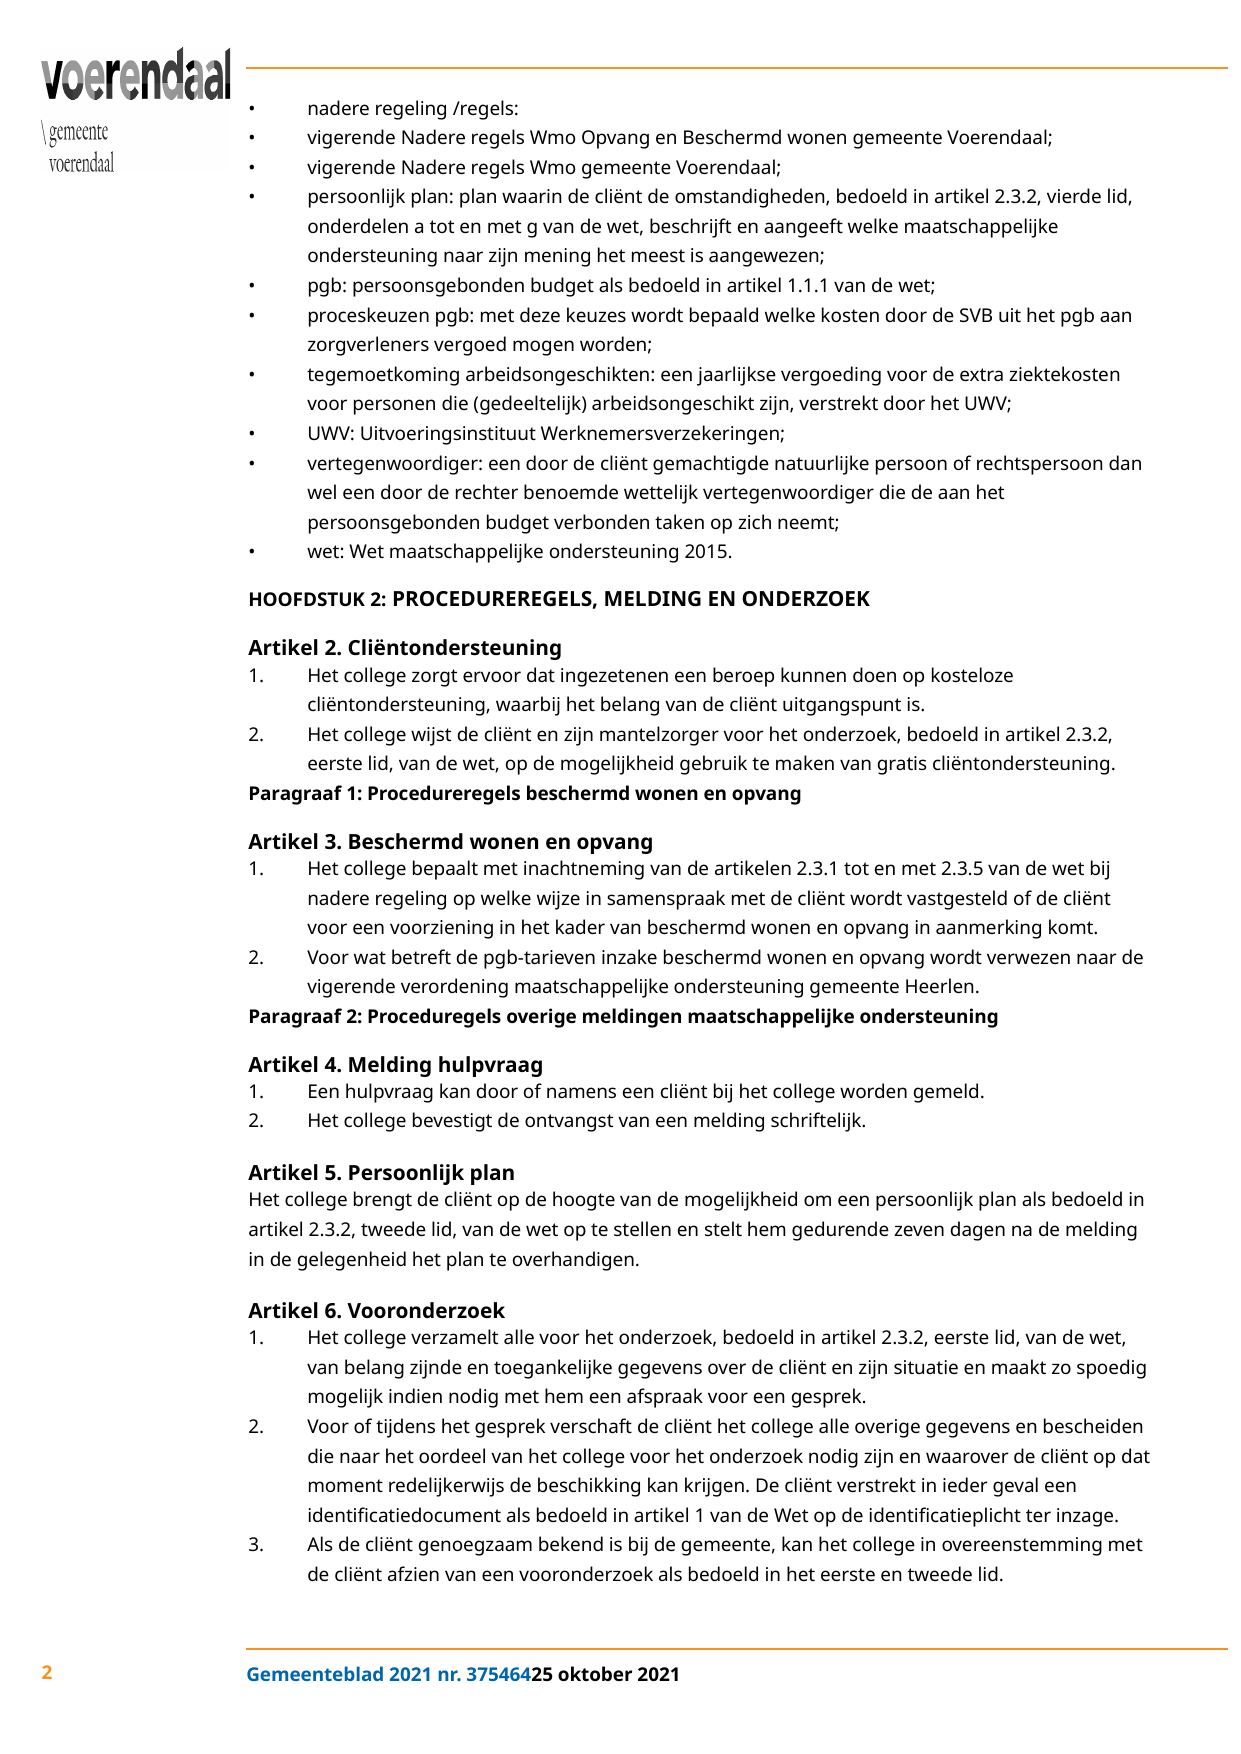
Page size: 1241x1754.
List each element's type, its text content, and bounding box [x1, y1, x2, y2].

list Het college verzamelt alle voor het onderzoek, bedoeld in artikel 2.3.2, eerste lid, van de wet, van belang zijnde en toegankelijke gegevens over de cliënt en zijn situatie en maakt zo spoedig mogelijk indien nodig met hem een afspraak voor een gesprek. [248, 1324, 1152, 1409]
picture [41, 47, 231, 172]
list vigerende Nadere regels Wmo Opvang en Beschermd wonen gemeente Voerendaal; [248, 124, 1152, 150]
text Paragraaf 1: Procedureregels beschermd wonen en opvang [248, 780, 1152, 806]
list Voor of tijdens het gesprek verschaft de cliënt het college alle overige gegevens en bescheiden die naar het oordeel van het college voor het onderzoek nodig zijn en waarover de cliënt op dat moment redelijkerwijs de beschikking kan krijgen. De cliënt verstrekt in ieder geval een identificatiedocument als bedoeld in artikel 1 van de Wet op de identificatieplicht ter inzage. [248, 1413, 1152, 1528]
list Een hulpvraag kan door of namens een cliënt bij het college worden gemeld. [248, 1078, 1152, 1104]
text Artikel 5. Persoonlijk plan [248, 1158, 1152, 1187]
list Als de cliënt genoegzaam bekend is bij de gemeente, kan het college in overeenstemming met de cliënt afzien van een vooronderzoek als bedoeld in het eerste en tweede lid. [248, 1532, 1152, 1587]
text HOOFDSTUK 2: PROCEDUREREGELS, MELDING EN ONDERZOEK [248, 584, 1152, 613]
list tegemoetkoming arbeidsongeschikten: een jaarlijkse vergoeding voor de extra ziektekosten voor personen die (gedeeltelijk) arbeidsongeschikt zijn, verstrekt door het UWV; [248, 361, 1152, 416]
text Artikel 4. Melding hulpvraag [248, 1050, 1152, 1078]
text Artikel 3. Beschermd wonen en opvang [248, 827, 1152, 855]
list pgb: persoonsgebonden budget als bedoeld in artikel 1.1.1 van de wet; [248, 272, 1152, 298]
list Het college bepaalt met inachtneming van de artikelen 2.3.1 tot en met 2.3.5 van de wet bij nadere regeling op welke wijze in samenspraak met de cliënt wordt vastgesteld of de cliënt voor een voorziening in het kader van beschermd wonen en opvang in aanmerking komt. [248, 855, 1152, 940]
text Paragraaf 2: Proceduregels overige meldingen maatschappelijke ondersteuning [248, 1003, 1152, 1029]
list Het college zorgt ervoor dat ingezetenen een beroep kunnen doen op kosteloze cliëntondersteuning, waarbij het belang van de cliënt uitgangspunt is. [248, 662, 1152, 717]
text Het college brengt de cliënt op de hoogte van de mogelijkheid om een persoonlijk plan als bedoeld in artikel 2.3.2, tweede lid, van de wet op te stellen en stelt hem gedurende zeven dagen na de melding in de gelegenheid het plan te overhandigen. [248, 1187, 1152, 1271]
list wet: Wet maatschappelijke ondersteuning 2015. [248, 538, 1152, 564]
list UWV: Uitvoeringsinstituut Werknemersverzekeringen; [248, 420, 1152, 446]
list Voor wat betreft de pgb-tarieven inzake beschermd wonen en opvang wordt verwezen naar de vigerende verordening maatschappelijke ondersteuning gemeente Heerlen. [248, 944, 1152, 999]
list proceskeuzen pgb: met deze keuzes wordt bepaald welke kosten door de SVB uit het pgb aan zorgverleners vergoed mogen worden; [248, 302, 1152, 357]
text Artikel 6. Vooronderzoek [248, 1296, 1152, 1324]
list vigerende Nadere regels Wmo gemeente Voerendaal; [248, 154, 1152, 180]
list Het college wijst de cliënt en zijn mantelzorger voor het onderzoek, bedoeld in artikel 2.3.2, eerste lid, van de wet, op de mogelijkheid gebruik te maken van gratis cliëntondersteuning. [248, 721, 1152, 776]
list vertegenwoordiger: een door de cliënt gemachtigde natuurlijke persoon of rechtspersoon dan wel een door de rechter benoemde wettelijk vertegenwoordiger die de aan het persoonsgebonden budget verbonden taken op zich neemt; [248, 450, 1152, 535]
list Het college bevestigt de ontvangst van een melding schriftelijk. [248, 1108, 1152, 1133]
list persoonlijk plan: plan waarin de cliënt de omstandigheden, bedoeld in artikel 2.3.2, vierde lid, onderdelen a tot en met g van de wet, beschrijft en aangeeft welke maatschappelijke ondersteuning naar zijn mening het meest is aangewezen; [248, 183, 1152, 268]
list nadere regeling /regels: [248, 95, 1152, 121]
text Artikel 2. Cliëntondersteuning [248, 633, 1152, 662]
